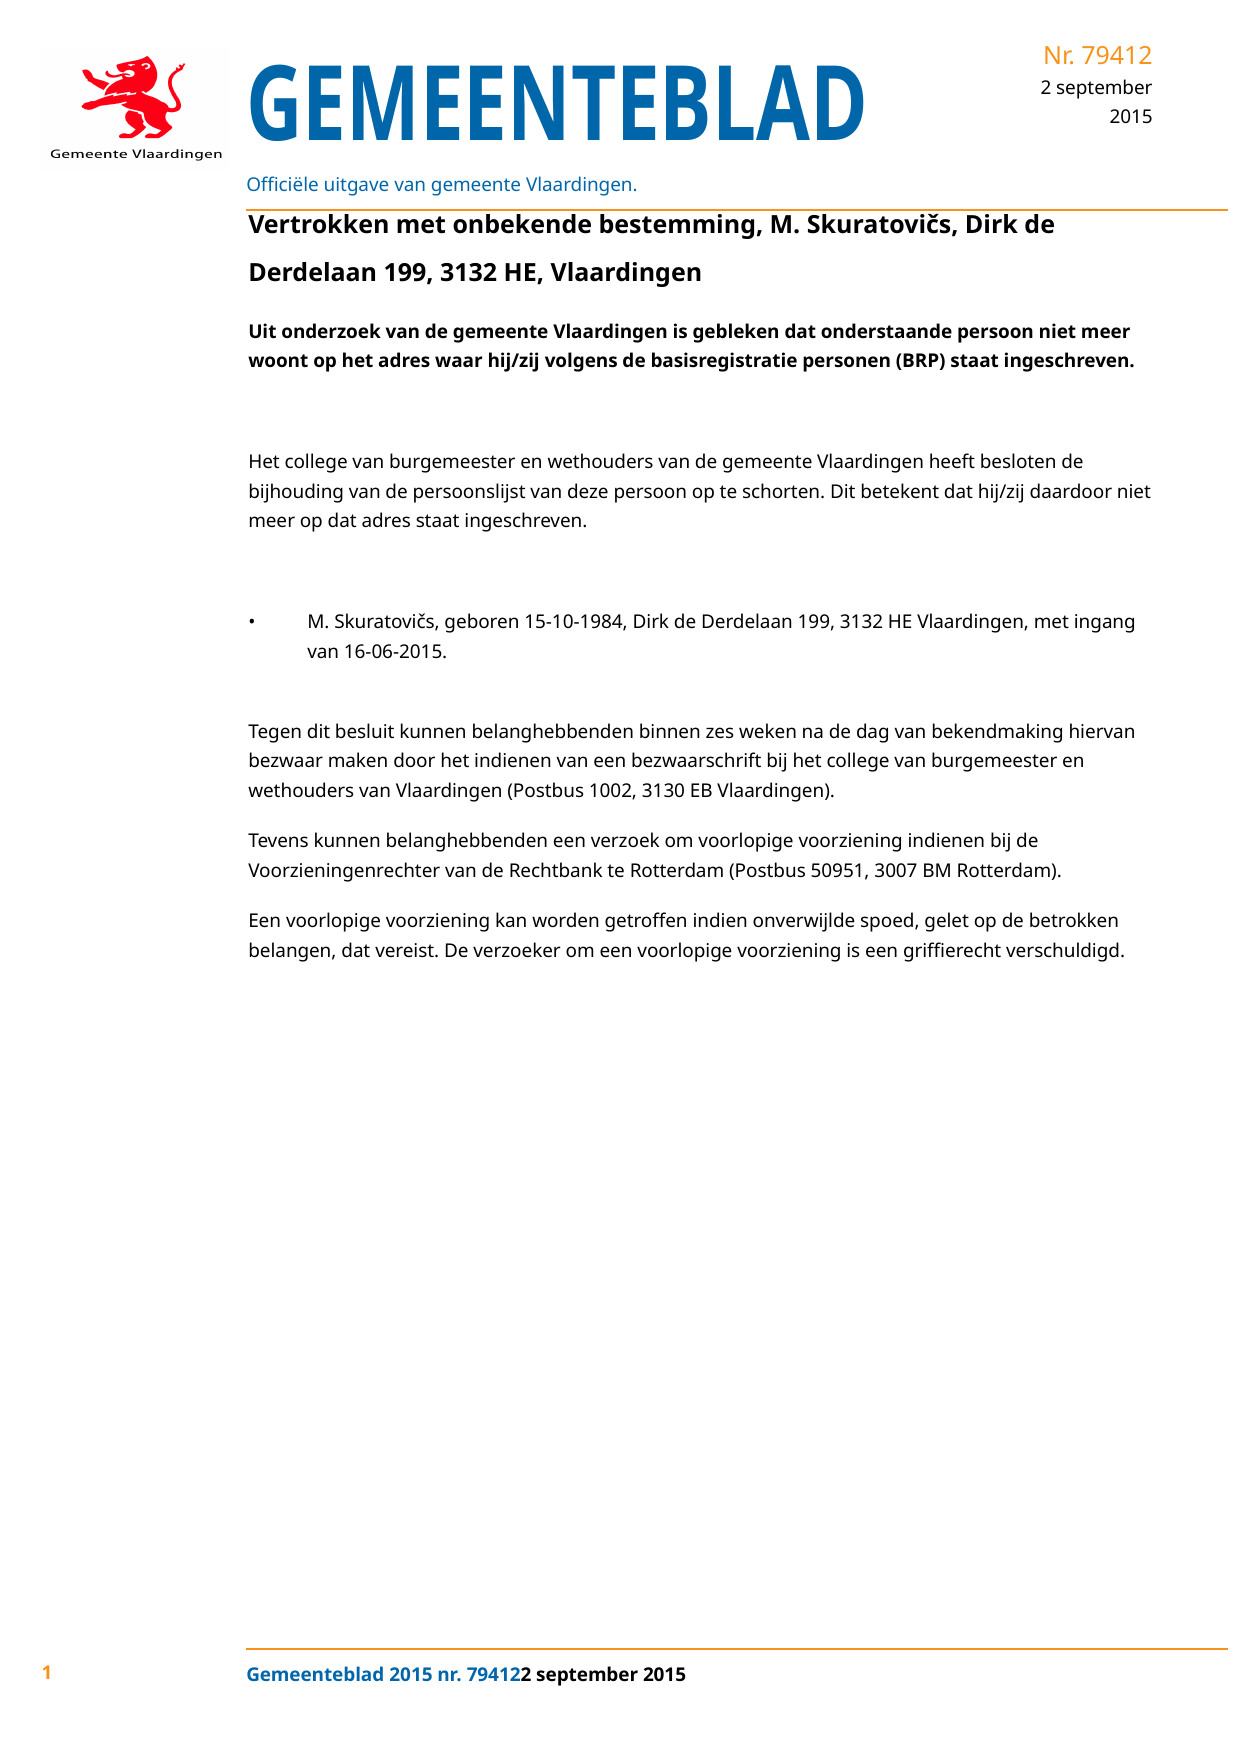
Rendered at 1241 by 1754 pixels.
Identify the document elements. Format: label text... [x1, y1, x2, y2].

text Vertrokken met onbekende bestemming, M. Skuratovičs, Dirk de Derdelaan 199, 3132 HE, Vlaardingen [248, 211, 1152, 288]
text Een voorlopige voorziening kan worden getroffen indien onverwijlde spoed, gelet op de betrokken belangen, dat vereist. De verzoeker om een voorlopige voorziening is een griffierecht verschuldigd. [248, 907, 1152, 963]
text Tegen dit besluit kunnen belanghebbenden binnen zes weken na de dag van bekendmaking hiervan bezwaar maken door het indienen van een bezwaarschrift bij het college van burgemeester en wethouders van Vlaardingen (Postbus 1002, 3130 EB Vlaardingen). [248, 718, 1152, 803]
text Uit onderzoek van de gemeente Vlaardingen is gebleken dat onderstaande persoon niet meer woont op het adres waar hij/zij volgens de basisregistratie personen (BRP) staat ingeschreven. [248, 318, 1152, 373]
text Tevens kunnen belanghebbenden een verzoek om voorlopige voorziening indienen bij de Voorzieningenrechter van de Rechtbank te Rotterdam (Postbus 50951, 3007 BM Rotterdam). [248, 827, 1152, 883]
list M. Skuratovičs, geboren 15-10-1984, Dirk de Derdelaan 199, 3132 HE Vlaardingen, met ingang van 16-06-2015. [248, 608, 1152, 664]
picture [41, 47, 231, 172]
text Het college van burgemeester en wethouders van de gemeente Vlaardingen heeft besloten de bijhouding van de persoonslijst van deze persoon op te schorten. Dit betekent dat hij/zij daardoor niet meer op dat adres staat ingeschreven. [248, 448, 1152, 533]
